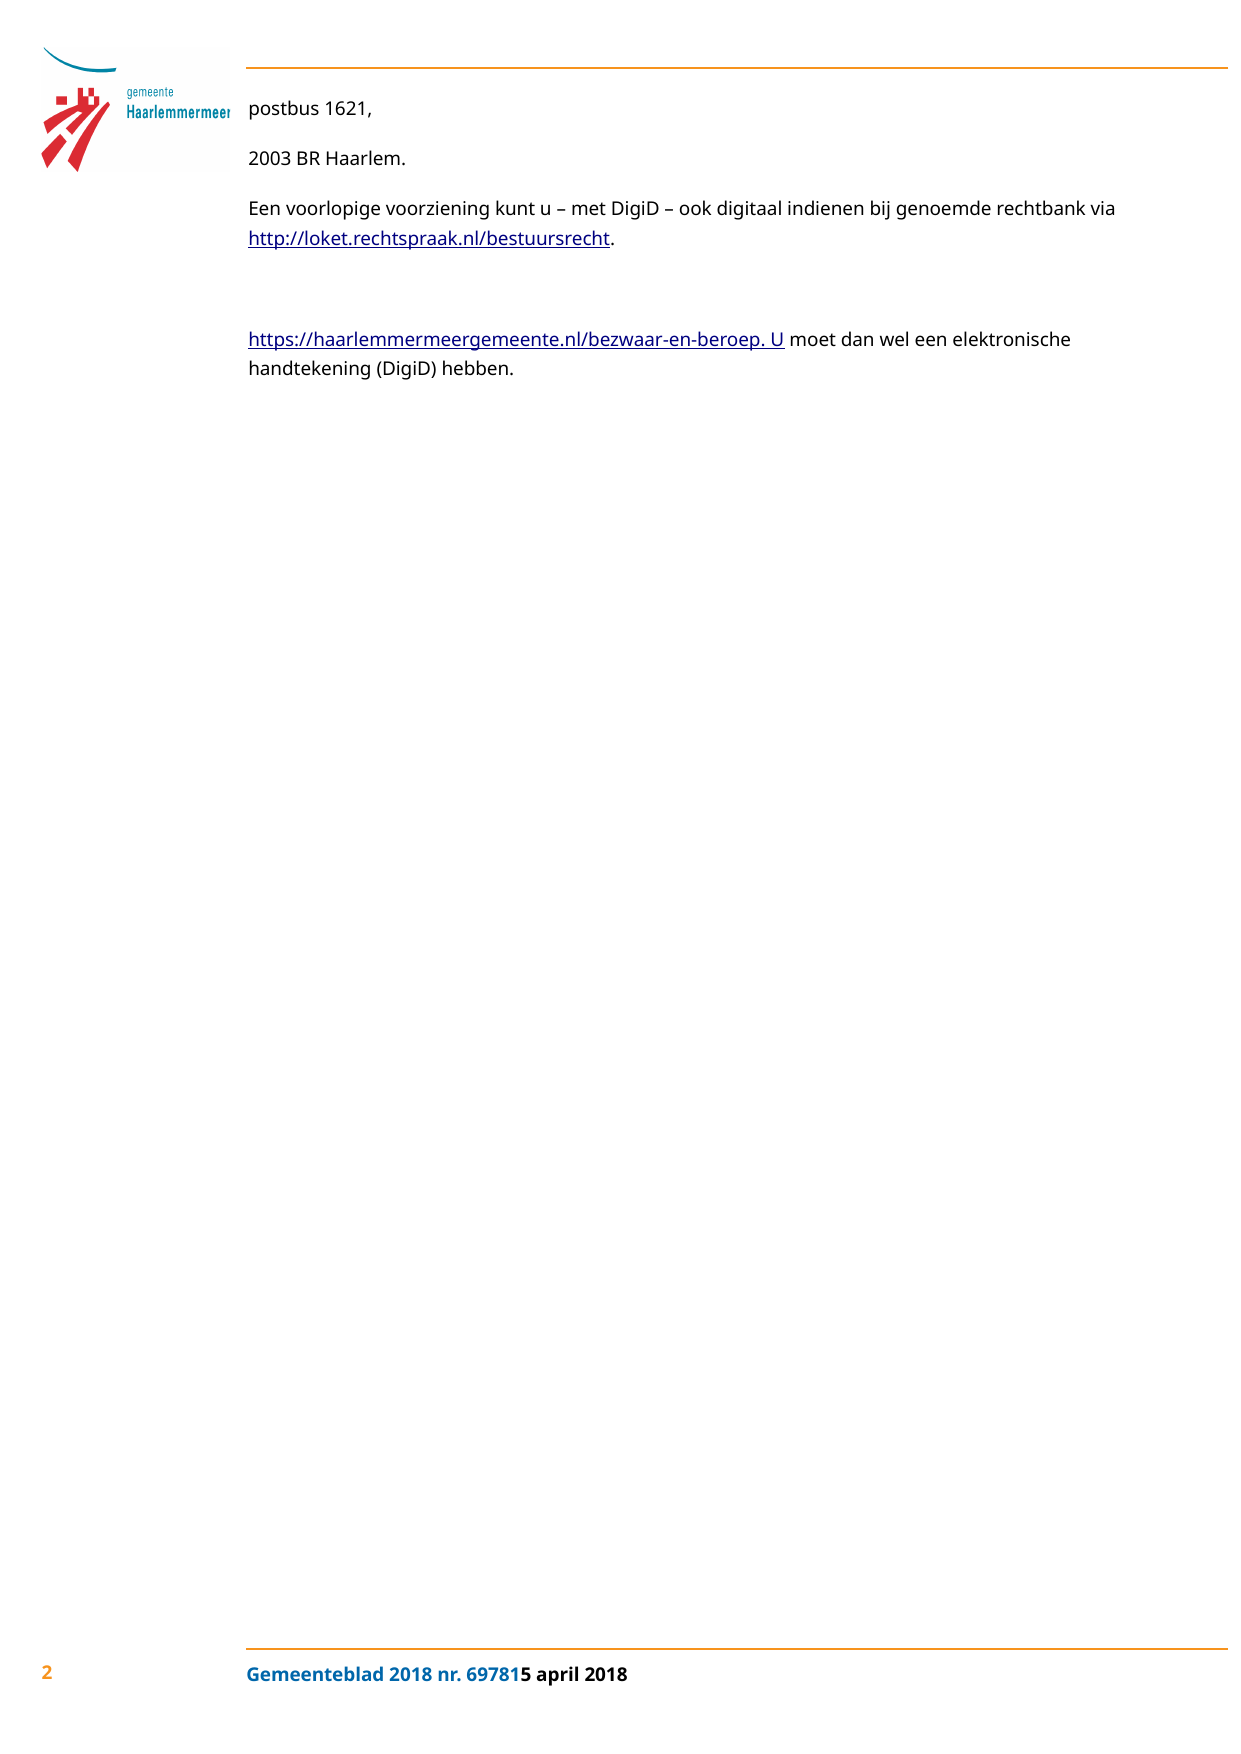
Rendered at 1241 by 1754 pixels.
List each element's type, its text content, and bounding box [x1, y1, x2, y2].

picture [41, 47, 231, 172]
text https://haarlemmermeergemeente.nl/bezwaar-en-beroep. U moet dan wel een elektronische handtekening (DigiD) hebben. [248, 326, 1152, 381]
text 2003 BR Haarlem. [248, 145, 1152, 171]
text Een voorlopige voorziening kunt u – met DigiD – ook digitaal indienen bij genoemde rechtbank via http://loket.rechtspraak.nl/bestuursrecht. [248, 196, 1152, 251]
text postbus 1621, [248, 95, 1152, 121]
